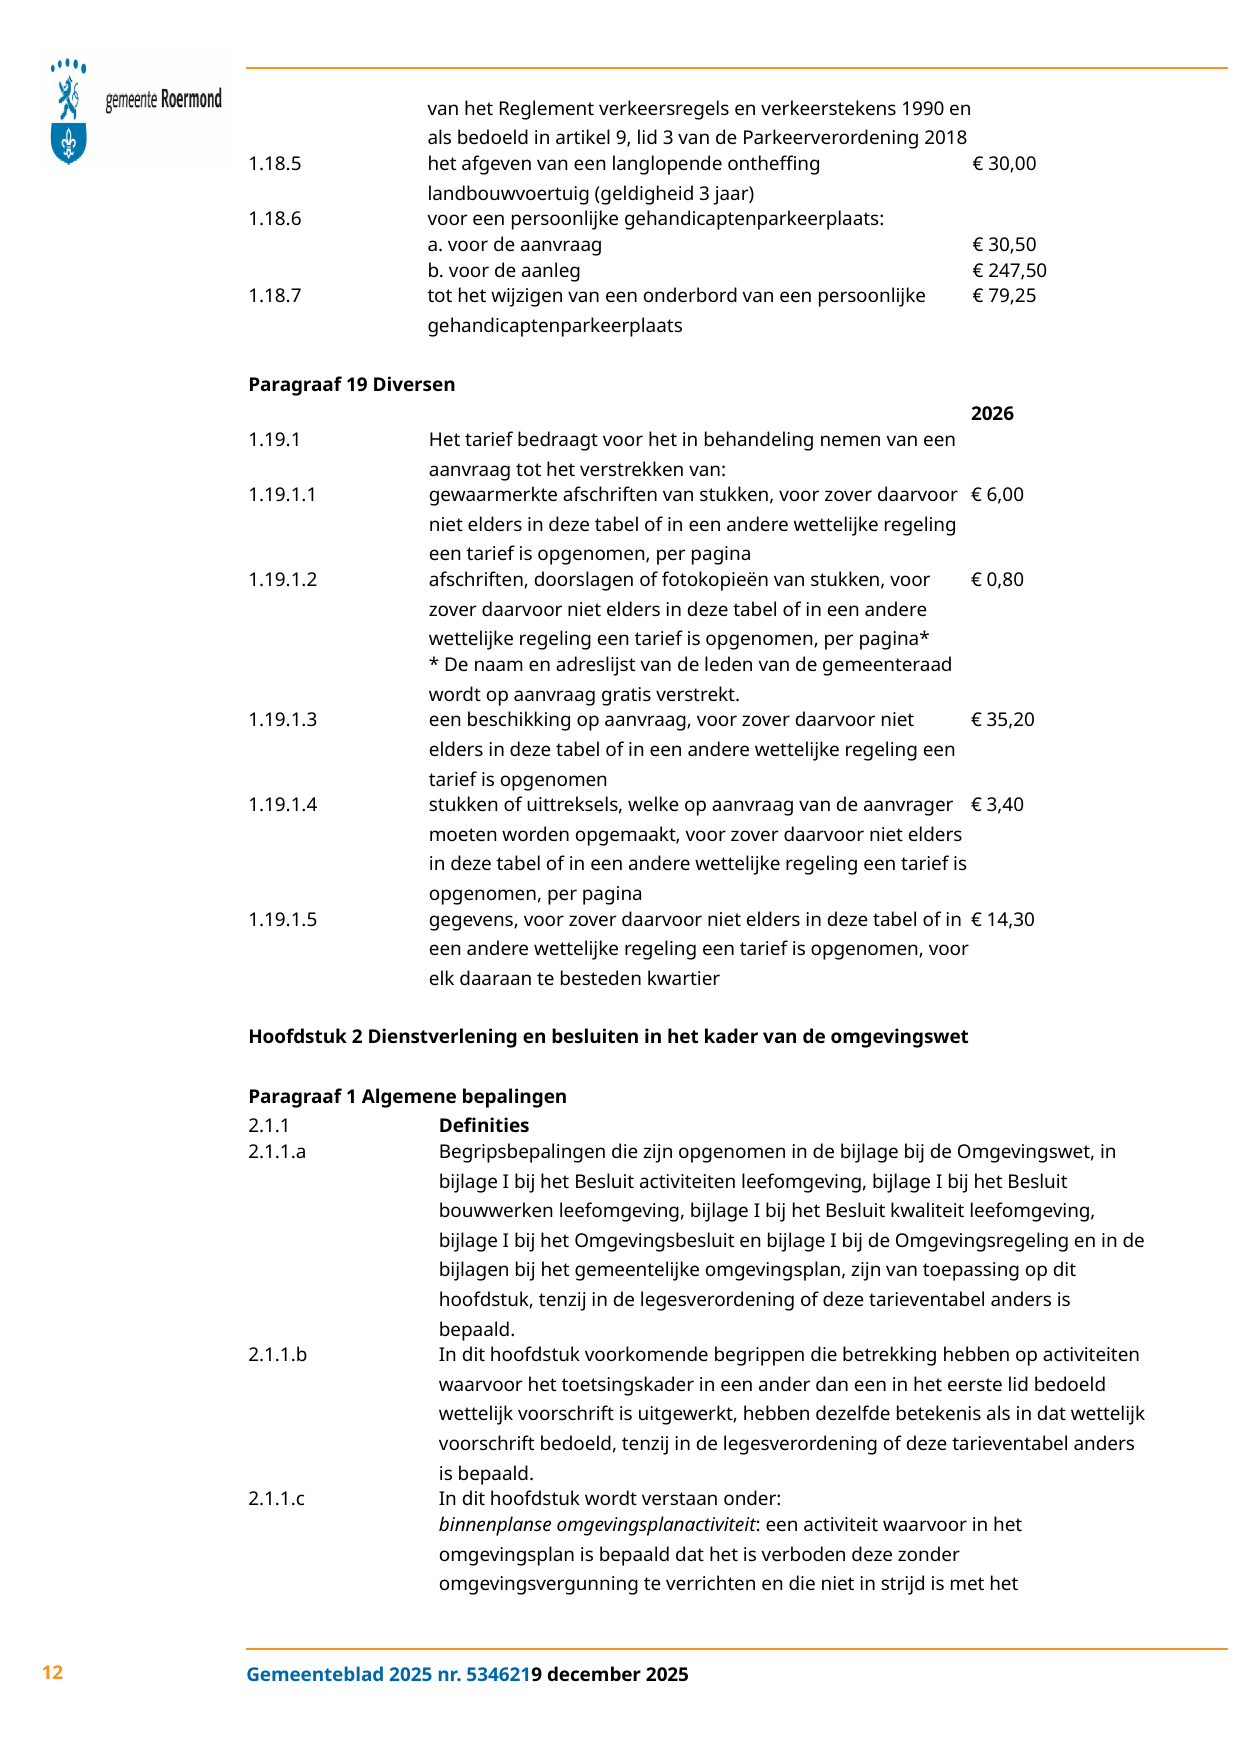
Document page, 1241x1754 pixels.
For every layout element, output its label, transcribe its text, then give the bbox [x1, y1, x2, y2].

table_cell * De naam en adreslijst van de leden van de gemeenteraad wordt op aanvraag gratis verstrekt. [429, 651, 971, 707]
table_cell 2.1.1.a [248, 1138, 439, 1341]
table_cell € 35,20 [971, 707, 1152, 791]
table_cell stukken of uittreksels, welke op aanvraag van de aanvrager moeten worden opgemaakt, voor zover daarvoor niet elders in deze tabel of in een andere wettelijke regeling een tarief is opgenomen, per pagina [429, 791, 971, 906]
table_cell 1.19.1.4 [248, 791, 429, 906]
picture [41, 47, 231, 172]
table_header [248, 400, 429, 426]
table_cell het afgeven van een langlopende ontheffing landbouwvoertuig (geldigheid 3 jaar) [427, 150, 972, 205]
table_cell [248, 1511, 439, 1596]
table_cell [973, 95, 1152, 150]
table_cell van het Reglement verkeersregels en verkeerstekens 1990 en als bedoeld in artikel 9, lid 3 van de Parkeerverordening 2018 [427, 95, 972, 150]
table_cell € 3,40 [971, 791, 1152, 906]
table_cell [248, 95, 427, 150]
table_cell In dit hoofdstuk wordt verstaan onder: [439, 1486, 1152, 1511]
table_cell 1.19.1.1 [248, 481, 429, 566]
table_cell binnenplanse omgevingsplanactiviteit: een activiteit waarvoor in het omgevingsplan is bepaald dat het is verboden deze zonder omgevingsvergunning te verrichten en die niet in strijd is met het [439, 1511, 1152, 1596]
table_cell tot het wijzigen van een onderbord van een persoonlijke gehandicaptenparkeerplaats [427, 283, 972, 338]
table_cell 2.1.1.b [248, 1341, 439, 1486]
table_cell 1.19.1.2 [248, 566, 429, 651]
table_cell 2.1.1.c [248, 1486, 439, 1511]
table_cell € 6,00 [971, 481, 1152, 566]
table_header 2026 [971, 400, 1152, 426]
table_cell voor een persoonlijke gehandicaptenparkeerplaats: [427, 205, 972, 231]
table_header 2.1.1 [248, 1113, 439, 1138]
text Paragraaf 1 Algemene bepalingen [248, 1083, 1152, 1108]
text Paragraaf 19 Diversen [248, 371, 1152, 396]
table_cell 1.18.5 [248, 150, 427, 205]
table_cell 1.19.1.3 [248, 707, 429, 791]
table_cell b. voor de aanleg [427, 257, 972, 283]
table_cell [248, 651, 429, 707]
table_cell € 30,00 [973, 150, 1152, 205]
table_header Definities [439, 1113, 1152, 1138]
table_cell 1.18.6 [248, 205, 427, 283]
table_cell [971, 651, 1152, 707]
table_cell € 30,50 [973, 231, 1152, 257]
table_cell 1.18.7 [248, 283, 427, 338]
table_cell a. voor de aanvraag [427, 231, 972, 257]
table_header [429, 400, 971, 426]
table_cell In dit hoofdstuk voorkomende begrippen die betrekking hebben op activiteiten waarvoor het toetsingskader in een ander dan een in het eerste lid bedoeld wettelijk voorschrift is uitgewerkt, hebben dezelfde betekenis als in dat wettelijk voorschrift bedoeld, tenzij in de legesverordening of deze tarieventabel anders is bepaald. [439, 1341, 1152, 1486]
table_cell gegevens, voor zover daarvoor niet elders in deze tabel of in een andere wettelijke regeling een tarief is opgenomen, voor elk daaraan te besteden kwartier [429, 906, 971, 991]
table_cell [971, 426, 1152, 481]
table_cell een beschikking op aanvraag, voor zover daarvoor niet elders in deze tabel of in een andere wettelijke regeling een tarief is opgenomen [429, 707, 971, 791]
table_cell € 79,25 [973, 283, 1152, 338]
table_cell 1.19.1.5 [248, 906, 429, 991]
table_cell [973, 205, 1152, 231]
table_cell afschriften, doorslagen of fotokopieën van stukken, voor zover daarvoor niet elders in deze tabel of in een andere wettelijke regeling een tarief is opgenomen, per pagina* [429, 566, 971, 651]
table_cell € 14,30 [971, 906, 1152, 991]
table_cell Begripsbepalingen die zijn opgenomen in de bijlage bij de Omgevingswet, in bijlage I bij het Besluit activiteiten leefomgeving, bijlage I bij het Besluit bouwwerken leefomgeving, bijlage I bij het Besluit kwaliteit leefomgeving, bijlage I bij het Omgevingsbesluit en bijlage I bij de Omgevingsregeling en in de bijlagen bij het gemeentelijke omgevingsplan, zijn van toepassing op dit hoofdstuk, tenzij in de legesverordening of deze tarieventabel anders is bepaald. [439, 1138, 1152, 1341]
table_cell gewaarmerkte afschriften van stukken, voor zover daarvoor niet elders in deze tabel of in een andere wettelijke regeling een tarief is opgenomen, per pagina [429, 481, 971, 566]
table_cell Het tarief bedraagt voor het in behandeling nemen van een aanvraag tot het verstrekken van: [429, 426, 971, 481]
table_cell € 247,50 [973, 257, 1152, 283]
text Hoofdstuk 2 Dienstverlening en besluiten in het kader van de omgevingswet [248, 1024, 1152, 1049]
table_cell € 0,80 [971, 566, 1152, 651]
table_cell 1.19.1 [248, 426, 429, 481]
